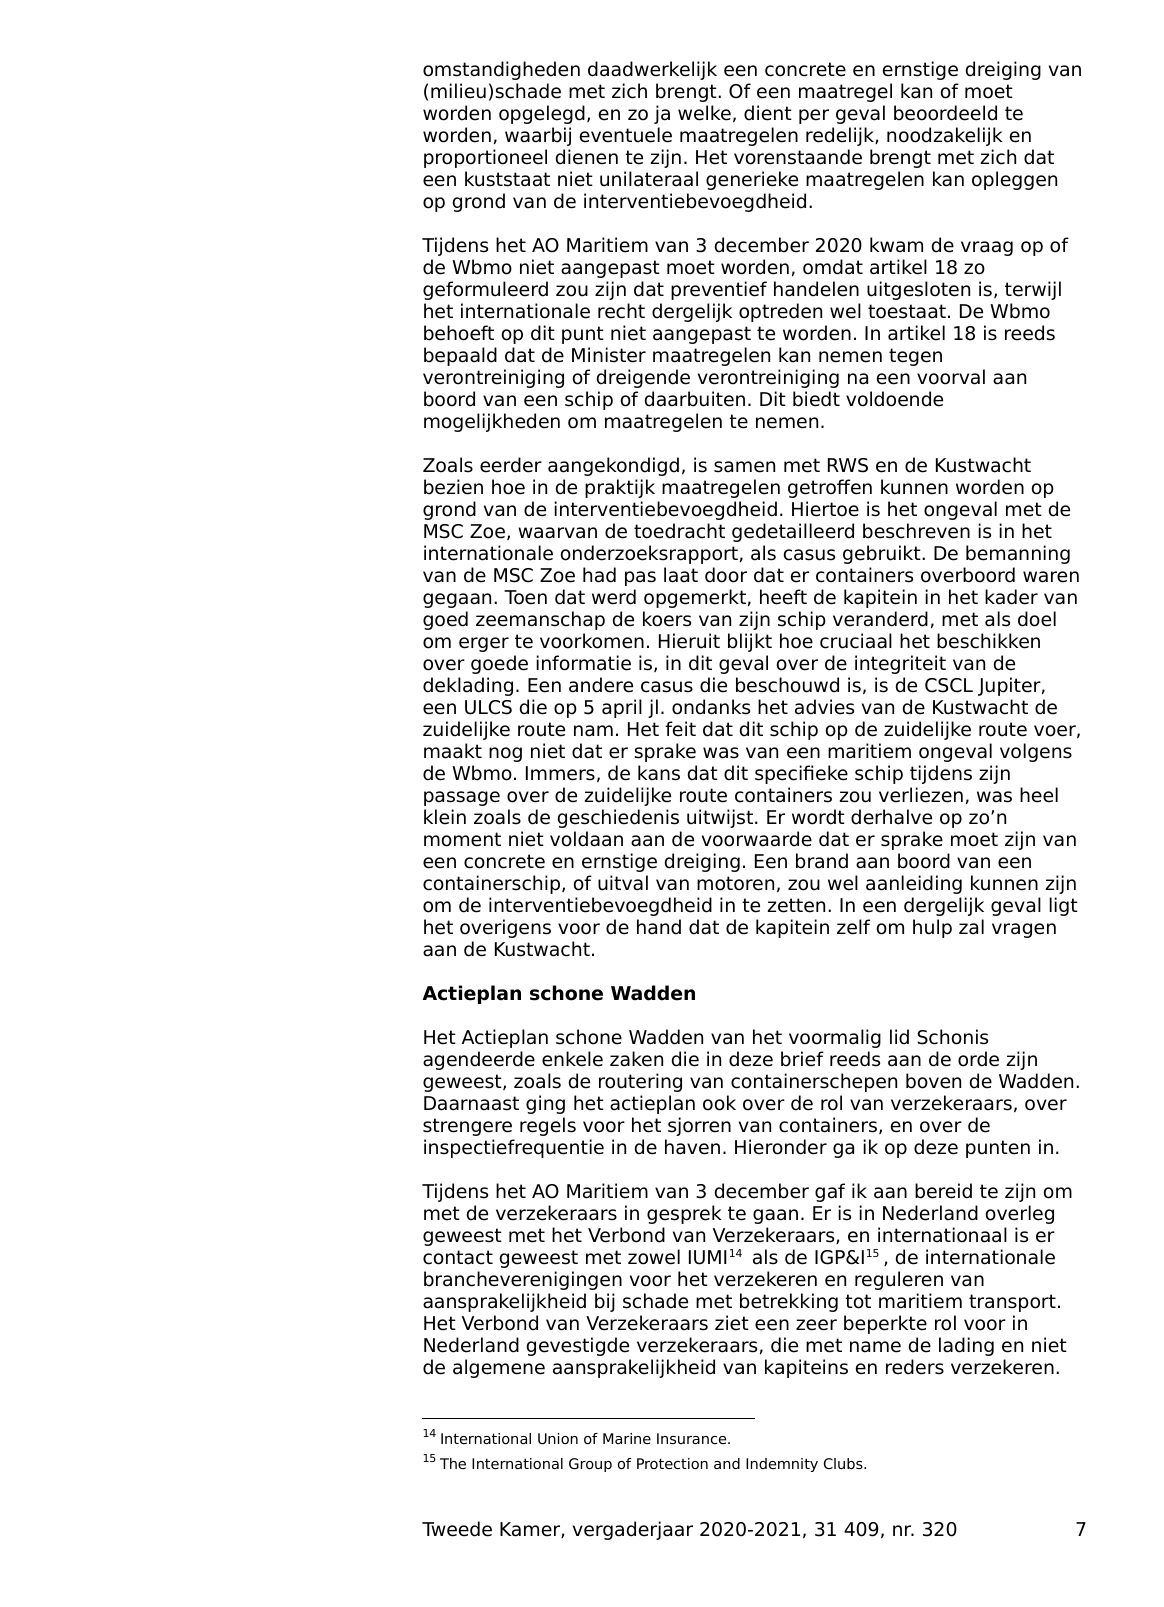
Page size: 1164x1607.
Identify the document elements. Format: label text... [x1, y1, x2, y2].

text omstandigheden daadwerkelijk een concrete en ernstige dreiging van (milieu)schade met zich brengt. Of een maatregel kan of moet worden opgelegd, en zo ja welke, dient per geval beoordeeld te worden, waarbij eventuele maatregelen redelijk, noodzakelijk en proportioneel dienen te zijn. Het vorenstaande brengt met zich dat een kuststaat niet unilateraal generieke maatregelen kan opleggen op grond van de interventiebevoegdheid. [422, 59, 1087, 213]
text Zoals eerder aangekondigd, is samen met RWS en de Kustwacht bezien hoe in de praktijk maatregelen getroffen kunnen worden op grond van de interventiebevoegdheid. Hiertoe is het ongeval met de MSC Zoe, waarvan de toedracht gedetailleerd beschreven is in het internationale onderzoeksrapport, als casus gebruikt. De bemanning van de MSC Zoe had pas laat door dat er containers overboord waren gegaan. Toen dat werd opgemerkt, heeft de kapitein in het kader van goed zeemanschap de koers van zijn schip veranderd, met als doel om erger te voorkomen. Hieruit blijkt hoe cruciaal het beschikken over goede informatie is, in dit geval over de integriteit van de deklading. Een andere casus die beschouwd is, is de CSCL Jupiter, een ULCS die op 5 april jl. ondanks het advies van de Kustwacht de zuidelijke route nam. Het feit dat dit schip op de zuidelijke route voer, maakt nog niet dat er sprake was van een maritiem ongeval volgens de Wbmo. Immers, de kans dat dit specifieke schip tijdens zijn passage over de zuidelijke route containers zou verliezen, was heel klein zoals de geschiedenis uitwijst. Er wordt derhalve op zo’n moment niet voldaan aan de voorwaarde dat er sprake moet zijn van een concrete en ernstige dreiging. Een brand aan boord van een containerschip, of uitval van motoren, zou wel aanleiding kunnen zijn om de interventiebevoegdheid in te zetten. In een dergelijk geval ligt het overigens voor de hand dat de kapitein zelf om hulp zal vragen aan de Kustwacht. [422, 455, 1087, 961]
text The International Group of Protection and Indemnity Clubs. [422, 1452, 1087, 1474]
text Tijdens het AO Maritiem van 3 december 2020 kwam de vraag op of de Wbmo niet aangepast moet worden, omdat artikel 18 zo geformuleerd zou zijn dat preventief handelen uitgesloten is, terwijl het internationale recht dergelijk optreden wel toestaat. De Wbmo behoeft op dit punt niet aangepast te worden. In artikel 18 is reeds bepaald dat de Minister maatregelen kan nemen tegen verontreiniging of dreigende verontreiniging na een voorval aan boord van een schip of daarbuiten. Dit biedt voldoende mogelijkheden om maatregelen te nemen. [422, 235, 1087, 433]
subtitle Actieplan schone Wadden [422, 983, 1087, 1005]
text Tijdens het AO Maritiem van 3 december gaf ik aan bereid te zijn om met de verzekeraars in gesprek te gaan. Er is in Nederland overleg geweest met het Verbond van Verzekeraars, en internationaal is er contact geweest met zowel IUMI als de IGP&I, de internationale brancheverenigingen voor het verzekeren en reguleren van aansprakelijkheid bij schade met betrekking tot maritiem transport. Het Verbond van Verzekeraars ziet een zeer beperkte rol voor in Nederland gevestigde verzekeraars, die met name de lading en niet de algemene aansprakelijkheid van kapiteins en reders verzekeren. [422, 1181, 1087, 1379]
text International Union of Marine Insurance. [422, 1427, 1087, 1449]
text Het Actieplan schone Wadden van het voormalig lid Schonis agendeerde enkele zaken die in deze brief reeds aan de orde zijn geweest, zoals de routering van containerschepen boven de Wadden. Daarnaast ging het actieplan ook over de rol van verzekeraars, over strengere regels voor het sjorren van containers, en over de inspectiefrequentie in de haven. Hieronder ga ik op deze punten in. [422, 1027, 1087, 1159]
